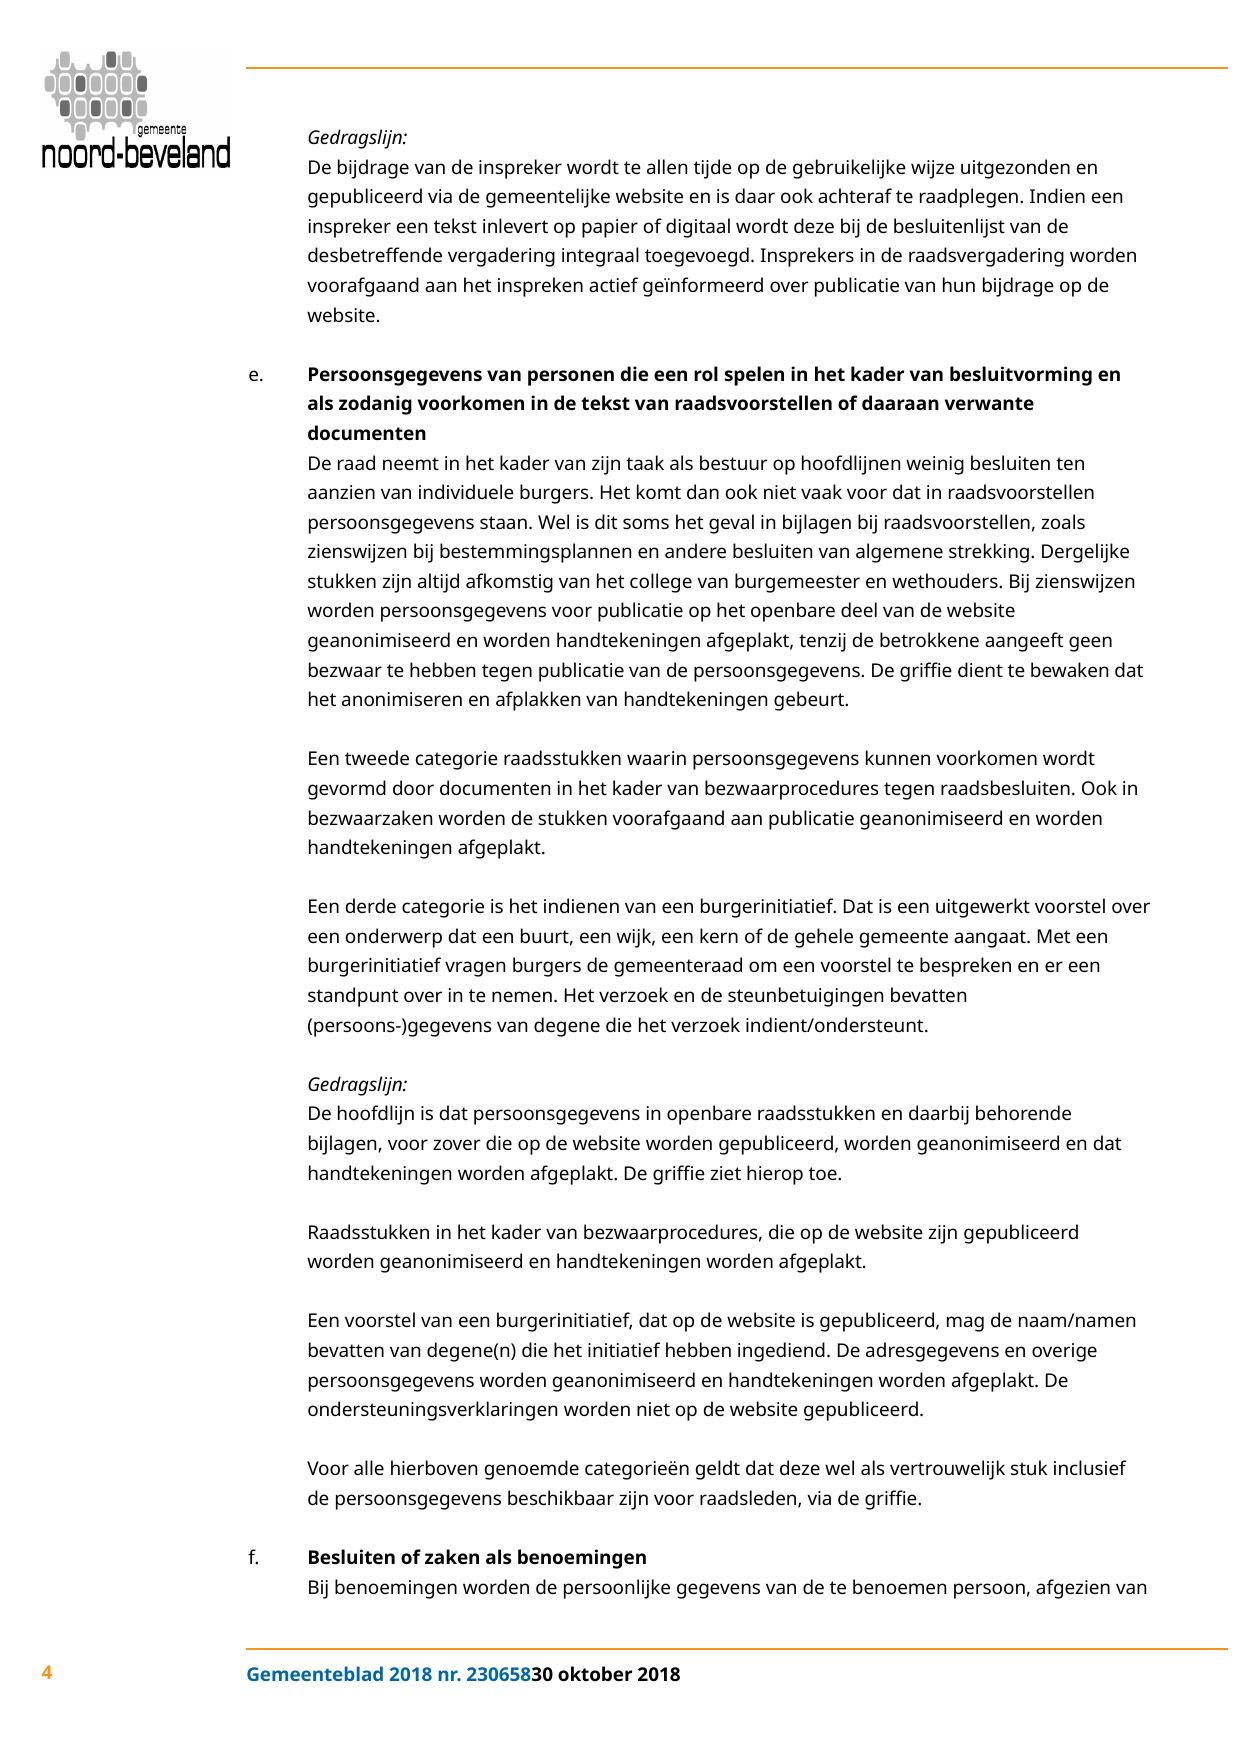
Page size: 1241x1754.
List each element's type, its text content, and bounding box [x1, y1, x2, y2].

list Bij benoemingen worden de persoonlijke gegevens van de te benoemen persoon, afgezien van [248, 1574, 1152, 1600]
list Een tweede categorie raadsstukken waarin persoonsgegevens kunnen voorkomen wordt gevormd door documenten in het kader van bezwaarprocedures tegen raadsbesluiten. Ook in bezwaarzaken worden de stukken voorafgaand aan publicatie geanonimiseerd en worden handtekeningen afgeplakt. [248, 746, 1152, 860]
list Gedragslijn: [248, 124, 1152, 150]
list Een voorstel van een burgerinitiatief, dat op de website is gepubliceerd, mag de naam/namen bevatten van degene(n) die het initiatief hebben ingediend. De adresgegevens en overige persoonsgegevens worden geanonimiseerd en handtekeningen worden afgeplakt. De ondersteuningsverklaringen worden niet op de website gepubliceerd. [248, 1308, 1152, 1422]
list Gedragslijn: [248, 1071, 1152, 1097]
list De raad neemt in het kader van zijn taak als bestuur op hoofdlijnen weinig besluiten ten aanzien van individuele burgers. Het komt dan ook niet vaak voor dat in raadsvoorstellen persoonsgegevens staan. Wel is dit soms het geval in bijlagen bij raadsvoorstellen, zoals zienswijzen bij bestemmingsplannen en andere besluiten van algemene strekking. Dergelijke stukken zijn altijd afkomstig van het college van burgemeester en wethouders. Bij zienswijzen worden persoonsgegevens voor publicatie op het openbare deel van de website geanonimiseerd en worden handtekeningen afgeplakt, tenzij de betrokkene aangeeft geen bezwaar te hebben tegen publicatie van de persoonsgegevens. De griffie dient te bewaken dat het anonimiseren en afplakken van handtekeningen gebeurt. [248, 450, 1152, 712]
list Persoonsgegevens van personen die een rol spelen in het kader van besluitvorming en als zodanig voorkomen in de tekst van raadsvoorstellen of daaraan verwante documenten [248, 361, 1152, 446]
list Een derde categorie is het indienen van een burgerinitiatief. Dat is een uitgewerkt voorstel over een onderwerp dat een buurt, een wijk, een kern of de gehele gemeente aangaat. Met een burgerinitiatief vragen burgers de gemeenteraad om een voorstel te bespreken en er een standpunt over in te nemen. Het verzoek en de steunbetuigingen bevatten (persoons-)gegevens van degene die het verzoek indient/ondersteunt. [248, 893, 1152, 1038]
picture [41, 47, 231, 172]
list De bijdrage van de inspreker wordt te allen tijde op de gebruikelijke wijze uitgezonden en gepubliceerd via de gemeentelijke website en is daar ook achteraf te raadplegen. Indien een inspreker een tekst inlevert op papier of digitaal wordt deze bij de besluitenlijst van de desbetreffende vergadering integraal toegevoegd. Insprekers in de raadsvergadering worden voorafgaand aan het inspreken actief geïnformeerd over publicatie van hun bijdrage op de website. [248, 154, 1152, 328]
list De hoofdlijn is dat persoonsgegevens in openbare raadsstukken en daarbij behorende bijlagen, voor zover die op de website worden gepubliceerd, worden geanonimiseerd en dat handtekeningen worden afgeplakt. De griffie ziet hierop toe. [248, 1101, 1152, 1186]
list Voor alle hierboven genoemde categorieën geldt dat deze wel als vertrouwelijk stuk inclusief de persoonsgegevens beschikbaar zijn voor raadsleden, via de griffie. [248, 1456, 1152, 1511]
list Besluiten of zaken als benoemingen [248, 1544, 1152, 1570]
list Raadsstukken in het kader van bezwaarprocedures, die op de website zijn gepubliceerd worden geanonimiseerd en handtekeningen worden afgeplakt. [248, 1219, 1152, 1274]
